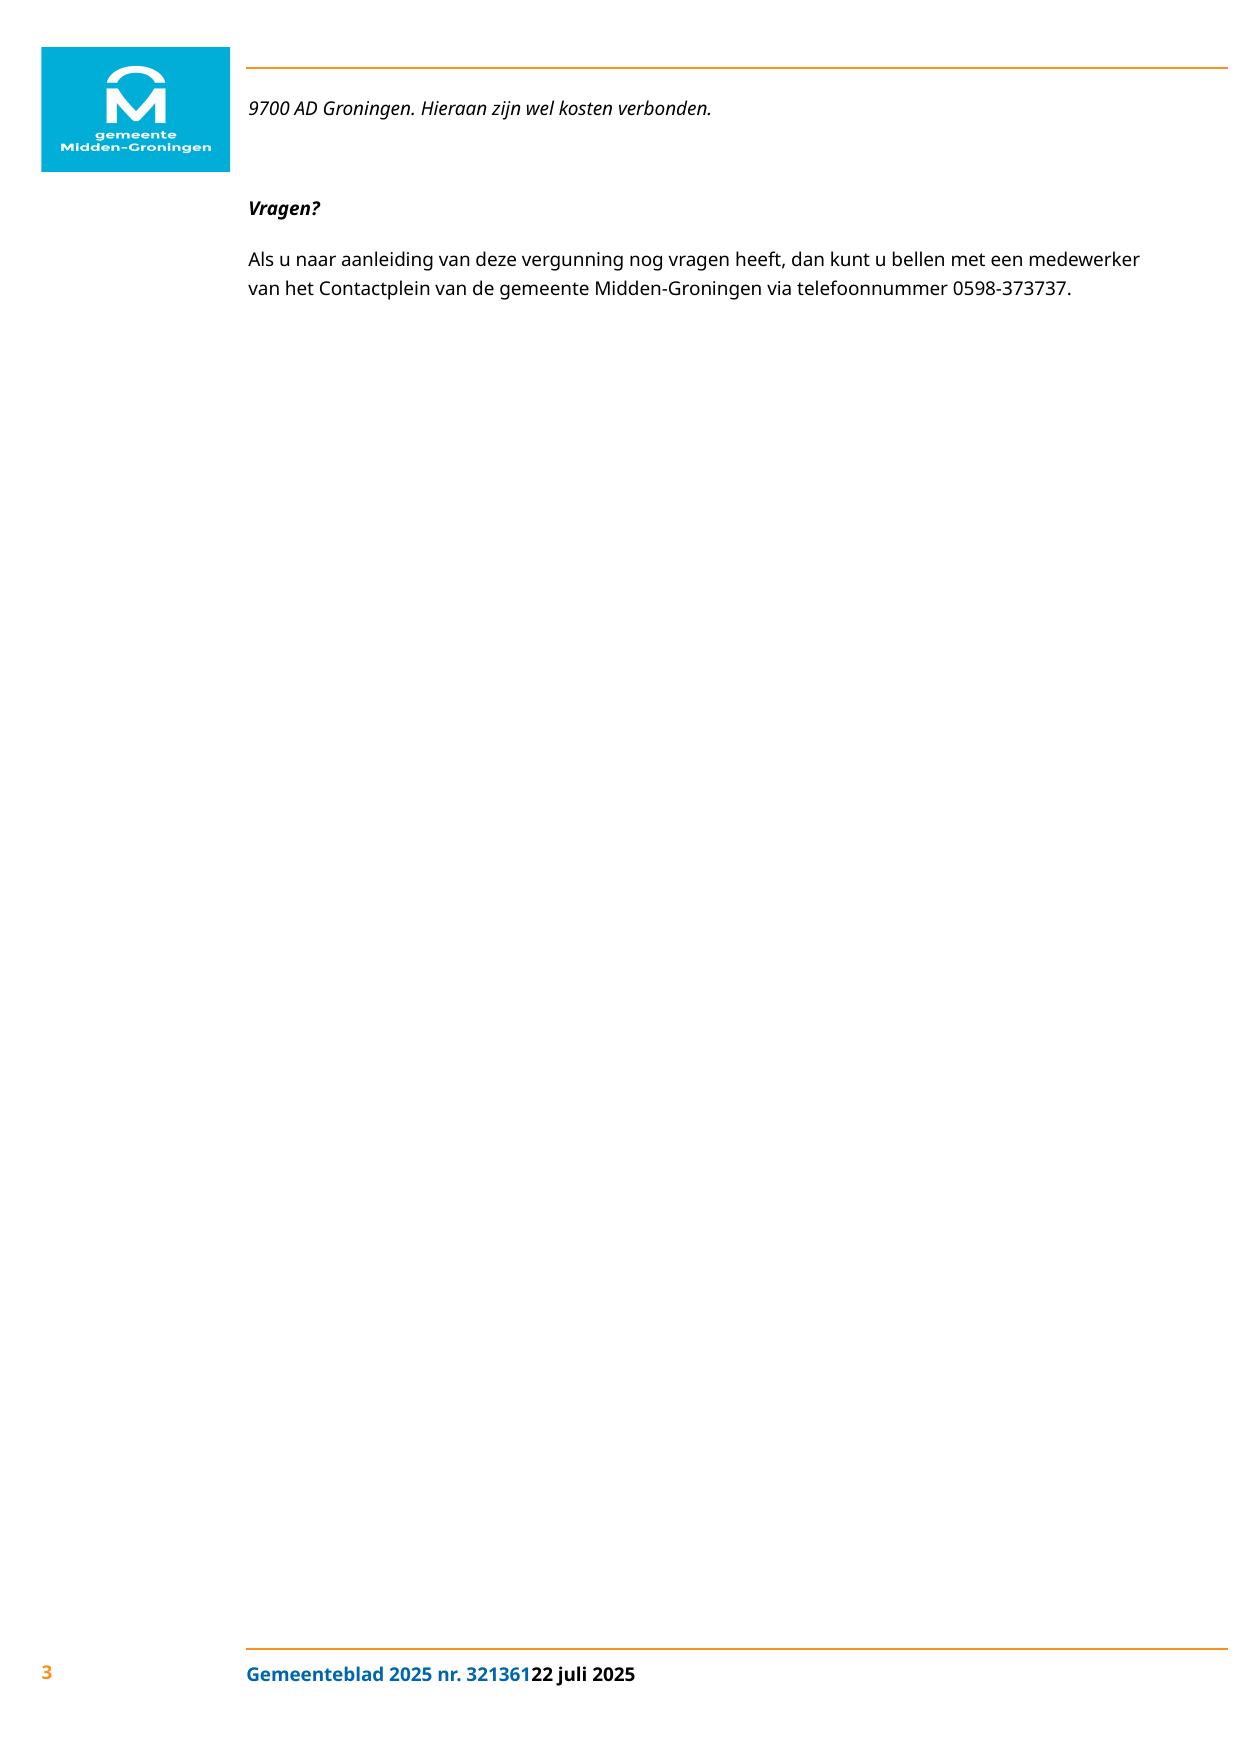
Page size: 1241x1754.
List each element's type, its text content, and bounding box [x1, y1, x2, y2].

text 9700 AD Groningen. Hieraan zijn wel kosten verbonden. [248, 95, 1152, 121]
picture [184, 146, 190, 153]
text Als u naar aanleiding van deze vergunning nog vragen heeft, dan kunt u bellen met een medewerker van het Contactplein van de gemeente Midden-Groningen via telefoonnummer 0598-373737. [248, 246, 1152, 301]
text Vragen? [248, 196, 1152, 221]
picture [108, 66, 164, 82]
picture [107, 89, 165, 122]
